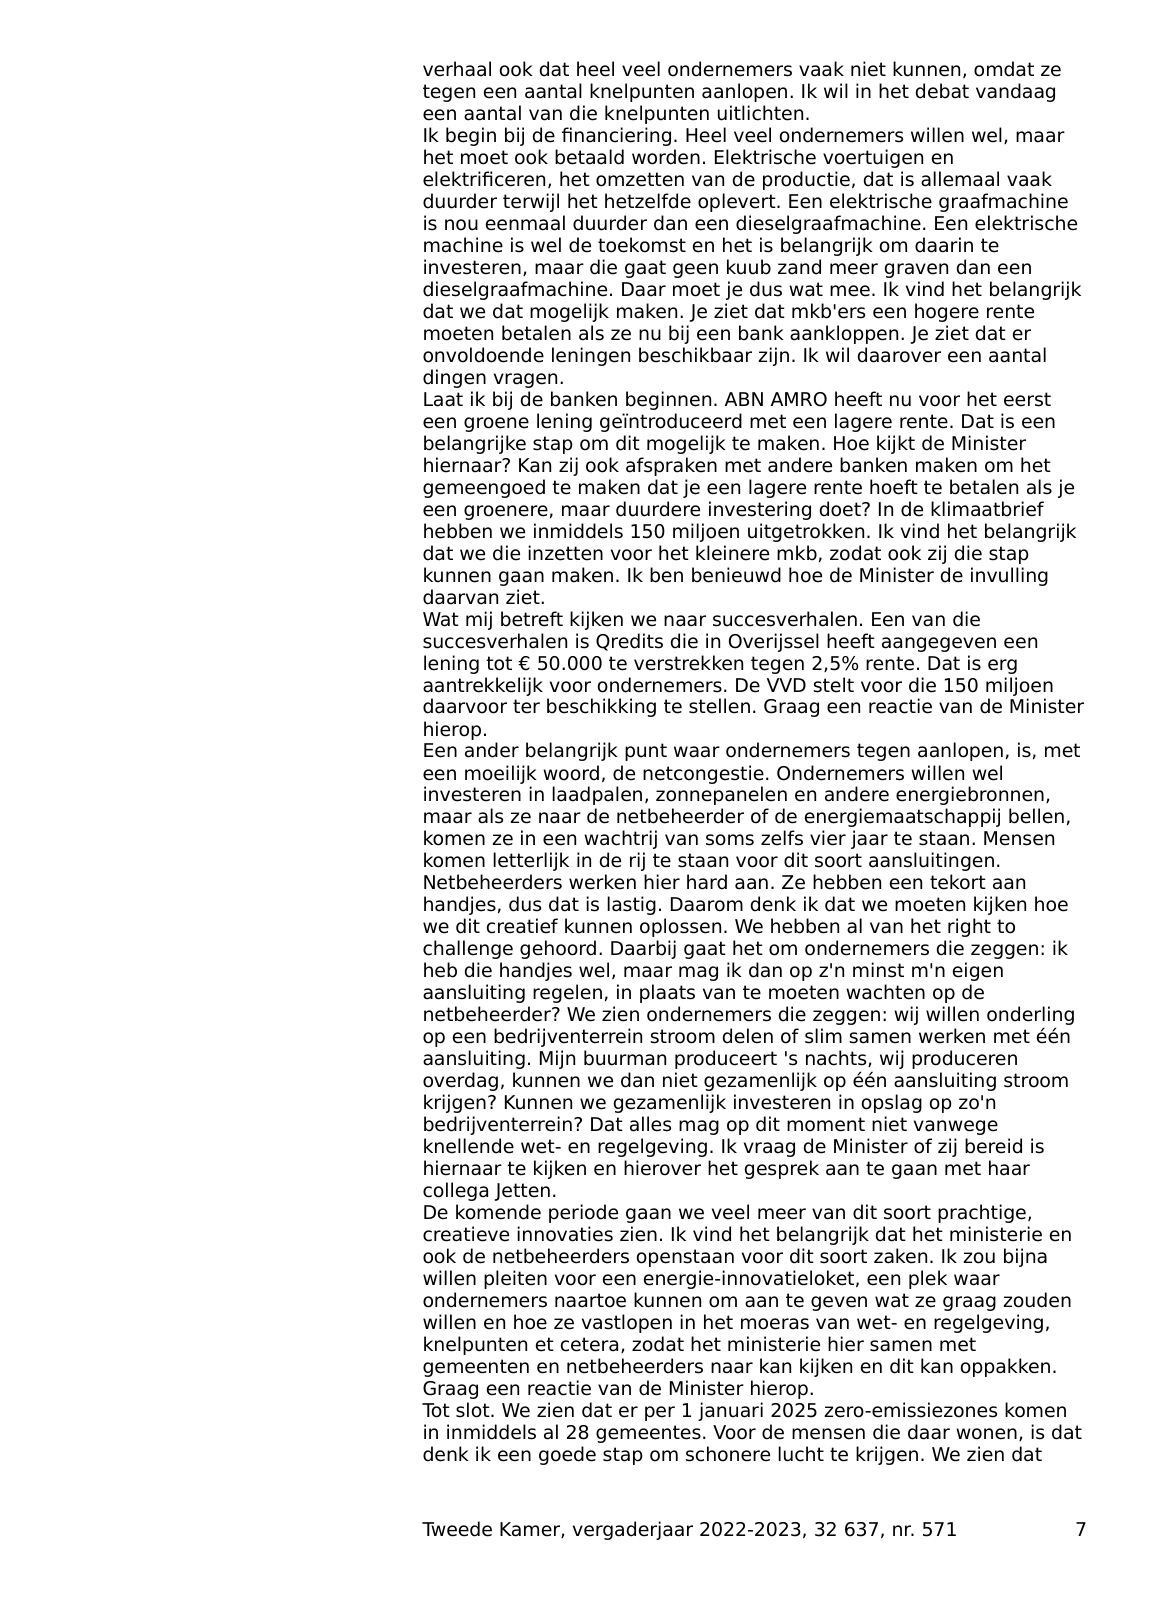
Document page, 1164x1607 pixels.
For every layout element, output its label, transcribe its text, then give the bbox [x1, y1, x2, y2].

text verhaal ook dat heel veel ondernemers vaak niet kunnen, omdat ze tegen een aantal knelpunten aanlopen. Ik wil in het debat vandaag een aantal van die knelpunten uitlichten. [422, 59, 1087, 125]
text Wat mij betreft kijken we naar succesverhalen. Een van die succesverhalen is Qredits die in Overijssel heeft aangegeven een lening tot € 50.000 te verstrekken tegen 2,5% rente. Dat is erg aantrekkelijk voor ondernemers. De VVD stelt voor die 150 miljoen daarvoor ter beschikking te stellen. Graag een reactie van de Minister hierop. [422, 608, 1087, 740]
text Een ander belangrijk punt waar ondernemers tegen aanlopen, is, met een moeilijk woord, de netcongestie. Ondernemers willen wel investeren in laadpalen, zonnepanelen en andere energiebronnen, maar als ze naar de netbeheerder of de energiemaatschappij bellen, komen ze in een wachtrij van soms zelfs vier jaar te staan. Mensen komen letterlijk in de rij te staan voor dit soort aansluitingen. Netbeheerders werken hier hard aan. Ze hebben een tekort aan handjes, dus dat is lastig. Daarom denk ik dat we moeten kijken hoe we dit creatief kunnen oplossen. We hebben al van het right to challenge gehoord. Daarbij gaat het om ondernemers die zeggen: ik heb die handjes wel, maar mag ik dan op z'n minst m'n eigen aansluiting regelen, in plaats van te moeten wachten op de netbeheerder? We zien ondernemers die zeggen: wij willen onderling op een bedrijventerrein stroom delen of slim samen werken met één aansluiting. Mijn buurman produceert 's nachts, wij produceren overdag, kunnen we dan niet gezamenlijk op één aansluiting stroom krijgen? Kunnen we gezamenlijk investeren in opslag op zo'n bedrijventerrein? Dat alles mag op dit moment niet vanwege knellende wet- en regelgeving. Ik vraag de Minister of zij bereid is hiernaar te kijken en hierover het gesprek aan te gaan met haar collega Jetten. [422, 740, 1087, 1202]
text Laat ik bij de banken beginnen. ABN AMRO heeft nu voor het eerst een groene lening geïntroduceerd met een lagere rente. Dat is een belangrijke stap om dit mogelijk te maken. Hoe kijkt de Minister hiernaar? Kan zij ook afspraken met andere banken maken om het gemeengoed te maken dat je een lagere rente hoeft te betalen als je een groenere, maar duurdere investering doet? In de klimaatbrief hebben we inmiddels 150 miljoen uitgetrokken. Ik vind het belangrijk dat we die inzetten voor het kleinere mkb, zodat ook zij die stap kunnen gaan maken. Ik ben benieuwd hoe de Minister de invulling daarvan ziet. [422, 389, 1087, 608]
text Ik begin bij de financiering. Heel veel ondernemers willen wel, maar het moet ook betaald worden. Elektrische voertuigen en elektrificeren, het omzetten van de productie, dat is allemaal vaak duurder terwijl het hetzelfde oplevert. Een elektrische graafmachine is nou eenmaal duurder dan een dieselgraafmachine. Een elektrische machine is wel de toekomst en het is belangrijk om daarin te investeren, maar die gaat geen kuub zand meer graven dan een dieselgraafmachine. Daar moet je dus wat mee. Ik vind het belangrijk dat we dat mogelijk maken. Je ziet dat mkb'ers een hogere rente moeten betalen als ze nu bij een bank aankloppen. Je ziet dat er onvoldoende leningen beschikbaar zijn. Ik wil daarover een aantal dingen vragen. [422, 125, 1087, 389]
text Tot slot. We zien dat er per 1 januari 2025 zero-emissiezones komen in inmiddels al 28 gemeentes. Voor de mensen die daar wonen, is dat denk ik een goede stap om schonere lucht te krijgen. We zien dat [422, 1400, 1087, 1466]
text De komende periode gaan we veel meer van dit soort prachtige, creatieve innovaties zien. Ik vind het belangrijk dat het ministerie en ook de netbeheerders openstaan voor dit soort zaken. Ik zou bijna willen pleiten voor een energie-innovatieloket, een plek waar ondernemers naartoe kunnen om aan te geven wat ze graag zouden willen en hoe ze vastlopen in het moeras van wet- en regelgeving, knelpunten et cetera, zodat het ministerie hier samen met gemeenten en netbeheerders naar kan kijken en dit kan oppakken. Graag een reactie van de Minister hierop. [422, 1202, 1087, 1400]
